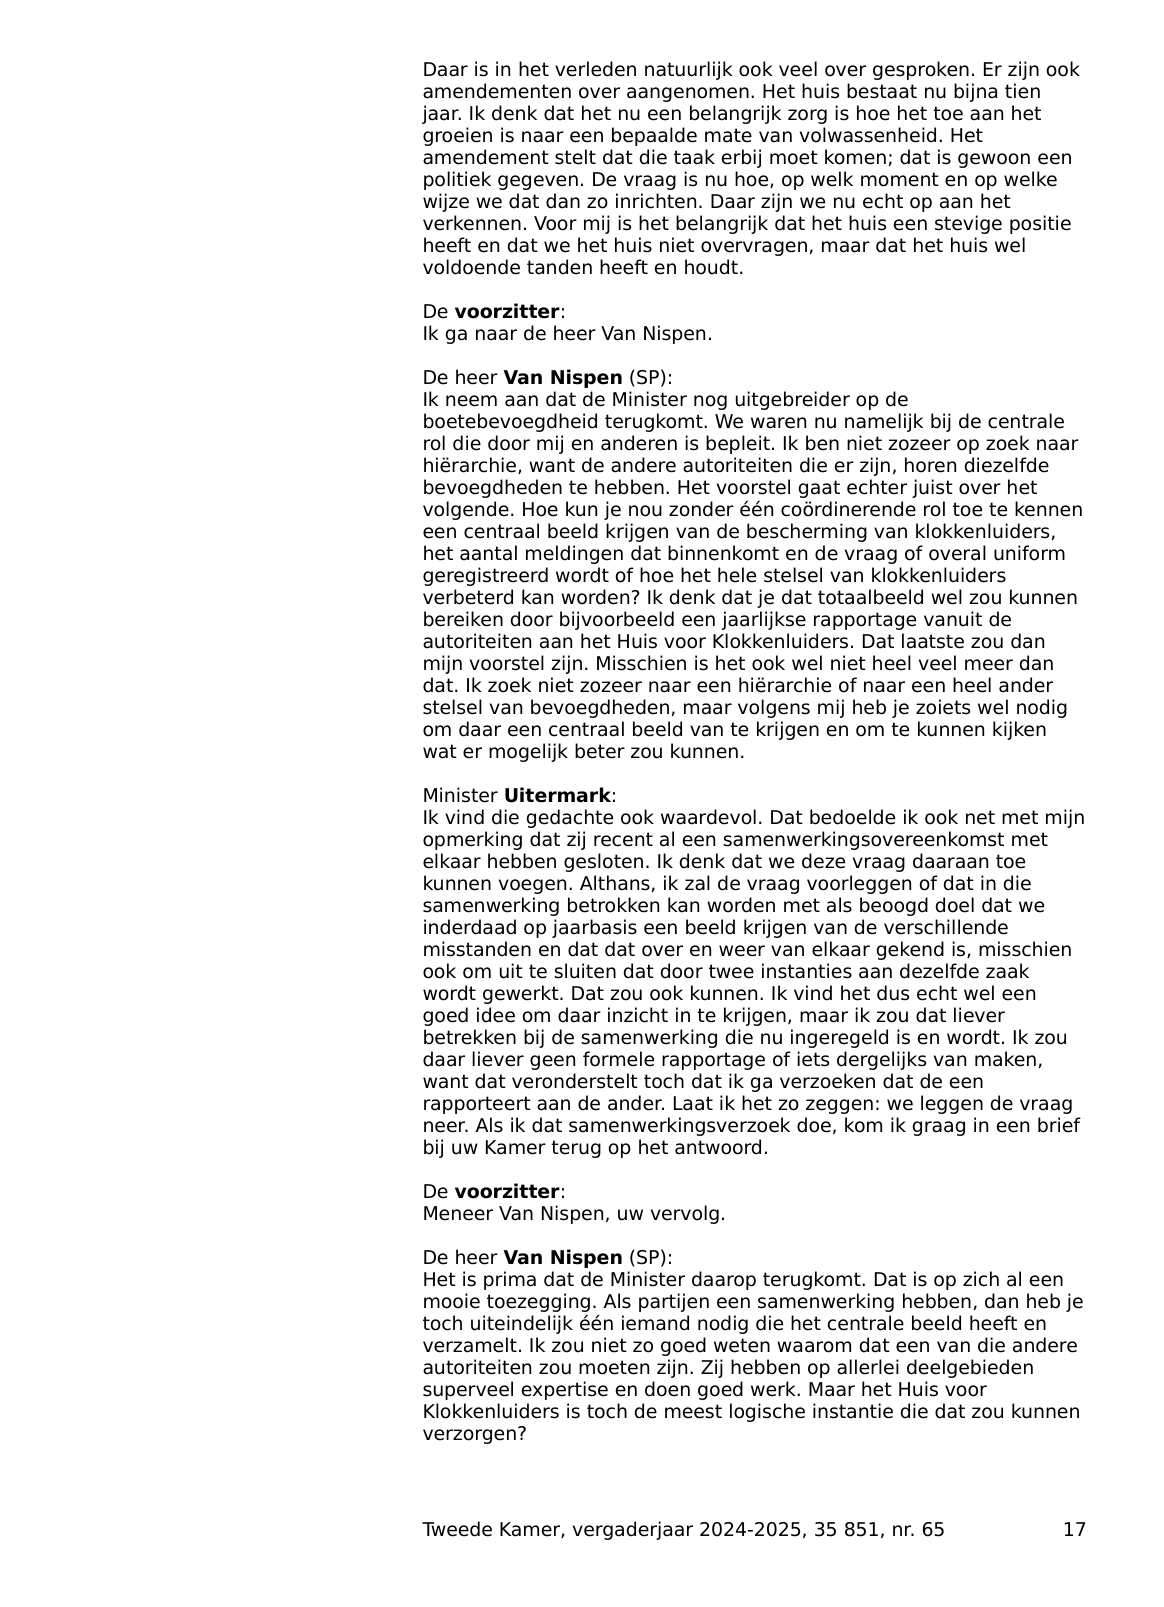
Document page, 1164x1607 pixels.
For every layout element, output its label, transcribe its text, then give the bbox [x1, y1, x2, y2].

text Ik vind die gedachte ook waardevol. Dat bedoelde ik ook net met mijn opmerking dat zij recent al een samenwerkingsovereenkomst met elkaar hebben gesloten. Ik denk dat we deze vraag daaraan toe kunnen voegen. Althans, ik zal de vraag voorleggen of dat in die samenwerking betrokken kan worden met als beoogd doel dat we inderdaad op jaarbasis een beeld krijgen van de verschillende misstanden en dat dat over en weer van elkaar gekend is, misschien ook om uit te sluiten dat door twee instanties aan dezelfde zaak wordt gewerkt. Dat zou ook kunnen. Ik vind het dus echt wel een goed idee om daar inzicht in te krijgen, maar ik zou dat liever betrekken bij de samenwerking die nu ingeregeld is en wordt. Ik zou daar liever geen formele rapportage of iets dergelijks van maken, want dat veronderstelt toch dat ik ga verzoeken dat de een rapporteert aan de ander. Laat ik het zo zeggen: we leggen de vraag neer. Als ik dat samenwerkingsverzoek doe, kom ik graag in een brief bij uw Kamer terug op het antwoord. [422, 807, 1087, 1159]
text De voorzitter: [422, 301, 1087, 323]
text De heer Van Nispen (SP): [422, 367, 1087, 389]
text Daar is in het verleden natuurlijk ook veel over gesproken. Er zijn ook amendementen over aangenomen. Het huis bestaat nu bijna tien jaar. Ik denk dat het nu een belangrijk zorg is hoe het toe aan het groeien is naar een bepaalde mate van volwassenheid. Het amendement stelt dat die taak erbij moet komen; dat is gewoon een politiek gegeven. De vraag is nu hoe, op welk moment en op welke wijze we dat dan zo inrichten. Daar zijn we nu echt op aan het verkennen. Voor mij is het belangrijk dat het huis een stevige positie heeft en dat we het huis niet overvragen, maar dat het huis wel voldoende tanden heeft en houdt. [422, 59, 1087, 279]
text De heer Van Nispen (SP): [422, 1247, 1087, 1269]
text Ik ga naar de heer Van Nispen. [422, 323, 1087, 345]
text Het is prima dat de Minister daarop terugkomt. Dat is op zich al een mooie toezegging. Als partijen een samenwerking hebben, dan heb je toch uiteindelijk één iemand nodig die het centrale beeld heeft en verzamelt. Ik zou niet zo goed weten waarom dat een van die andere autoriteiten zou moeten zijn. Zij hebben op allerlei deelgebieden superveel expertise en doen goed werk. Maar het Huis voor Klokkenluiders is toch de meest logische instantie die dat zou kunnen verzorgen? [422, 1269, 1087, 1445]
text Ik neem aan dat de Minister nog uitgebreider op de boetebevoegdheid terugkomt. We waren nu namelijk bij de centrale rol die door mij en anderen is bepleit. Ik ben niet zozeer op zoek naar hiërarchie, want de andere autoriteiten die er zijn, horen diezelfde bevoegdheden te hebben. Het voorstel gaat echter juist over het volgende. Hoe kun je nou zonder één coördinerende rol toe te kennen een centraal beeld krijgen van de bescherming van klokkenluiders, het aantal meldingen dat binnenkomt en de vraag of overal uniform geregistreerd wordt of hoe het hele stelsel van klokkenluiders verbeterd kan worden? Ik denk dat je dat totaalbeeld wel zou kunnen bereiken door bijvoorbeeld een jaarlijkse rapportage vanuit de autoriteiten aan het Huis voor Klokkenluiders. Dat laatste zou dan mijn voorstel zijn. Misschien is het ook wel niet heel veel meer dan dat. Ik zoek niet zozeer naar een hiërarchie of naar een heel ander stelsel van bevoegdheden, maar volgens mij heb je zoiets wel nodig om daar een centraal beeld van te krijgen en om te kunnen kijken wat er mogelijk beter zou kunnen. [422, 389, 1087, 763]
text Meneer Van Nispen, uw vervolg. [422, 1203, 1087, 1225]
text Minister Uitermark: [422, 785, 1087, 807]
text De voorzitter: [422, 1181, 1087, 1203]
